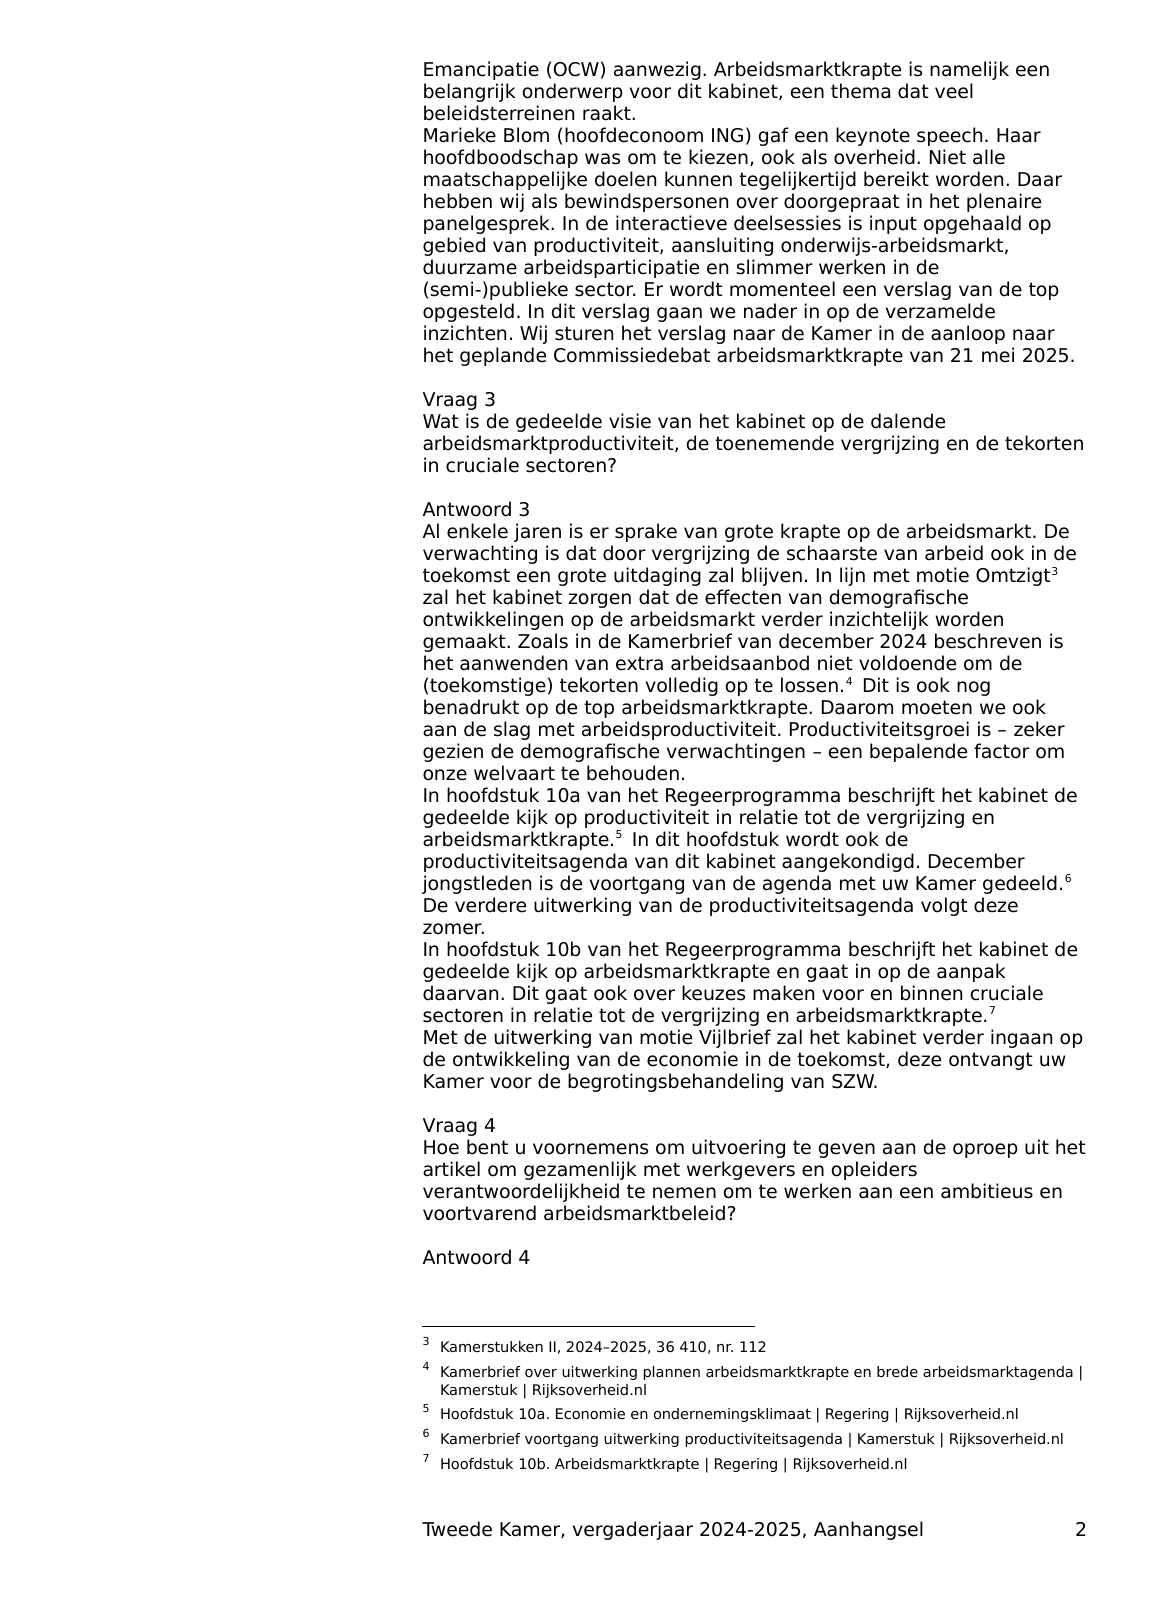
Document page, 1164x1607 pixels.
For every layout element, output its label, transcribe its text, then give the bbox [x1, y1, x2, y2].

text Marieke Blom (hoofdeconoom ING) gaf een keynote speech. Haar hoofdboodschap was om te kiezen, ook als overheid. Niet alle maatschappelijke doelen kunnen tegelijkertijd bereikt worden. Daar hebben wij als bewindspersonen over doorgepraat in het plenaire panelgesprek. In de interactieve deelsessies is input opgehaald op gebied van productiviteit, aansluiting onderwijs-arbeidsmarkt, duurzame arbeidsparticipatie en slimmer werken in de (semi-)publieke sector. Er wordt momenteel een verslag van de top opgesteld. In dit verslag gaan we nader in op de verzamelde inzichten. Wij sturen het verslag naar de Kamer in de aanloop naar het geplande Commissiedebat arbeidsmarktkrapte van 21 mei 2025. [422, 125, 1087, 367]
text Vraag 4 [422, 1115, 1087, 1137]
text Al enkele jaren is er sprake van grote krapte op de arbeidsmarkt. De verwachting is dat door vergrijzing de schaarste van arbeid ook in de toekomst een grote uitdaging zal blijven. In lijn met motie Omtzigt zal het kabinet zorgen dat de effecten van demografische ontwikkelingen op de arbeidsmarkt verder inzichtelijk worden gemaakt. Zoals in de Kamerbrief van december 2024 beschreven is het aanwenden van extra arbeidsaanbod niet voldoende om de (toekomstige) tekorten volledig op te lossen. Dit is ook nog benadrukt op de top arbeidsmarktkrapte. Daarom moeten we ook aan de slag met arbeidsproductiviteit. Productiviteitsgroei is – zeker gezien de demografische verwachtingen – een bepalende factor om onze welvaart te behouden. [422, 521, 1087, 785]
text Hoe bent u voornemens om uitvoering te geven aan de oproep uit het artikel om gezamenlijk met werkgevers en opleiders verantwoordelijkheid te nemen om te werken aan een ambitieus en voortvarend arbeidsmarktbeleid? [422, 1137, 1087, 1224]
text In hoofdstuk 10a van het Regeerprogramma beschrijft het kabinet de gedeelde kijk op productiviteit in relatie tot de vergrijzing en arbeidsmarktkrapte. In dit hoofdstuk wordt ook de productiviteitsagenda van dit kabinet aangekondigd. December jongstleden is de voortgang van de agenda met uw Kamer gedeeld. De verdere uitwerking van de productiviteitsagenda volgt deze zomer. [422, 785, 1087, 939]
text Vraag 3 [422, 389, 1087, 411]
text Kamerbrief voortgang uitwerking productiviteitsagenda | Kamerstuk | Rijksoverheid.nl [422, 1427, 1087, 1449]
text Emancipatie (OCW) aanwezig. Arbeidsmarktkrapte is namelijk een belangrijk onderwerp voor dit kabinet, een thema dat veel beleidsterreinen raakt. [422, 59, 1087, 125]
text Hoofdstuk 10a. Economie en ondernemingsklimaat | Regering | Rijksoverheid.nl [422, 1402, 1087, 1424]
text In hoofdstuk 10b van het Regeerprogramma beschrijft het kabinet de gedeelde kijk op arbeidsmarktkrapte en gaat in op de aanpak daarvan. Dit gaat ook over keuzes maken voor en binnen cruciale sectoren in relatie tot de vergrijzing en arbeidsmarktkrapte. [422, 939, 1087, 1027]
text Kamerstukken II, 2024–2025, 36 410, nr. 112 [422, 1335, 1087, 1357]
text Wat is de gedeelde visie van het kabinet op de dalende arbeidsmarktproductiviteit, de toenemende vergrijzing en de tekorten in cruciale sectoren? [422, 411, 1087, 477]
text Met de uitwerking van motie Vijlbrief zal het kabinet verder ingaan op de ontwikkeling van de economie in de toekomst, deze ontvangt uw Kamer voor de begrotingsbehandeling van SZW. [422, 1027, 1087, 1092]
text Hoofdstuk 10b. Arbeidsmarktkrapte | Regering | Rijksoverheid.nl [422, 1452, 1087, 1474]
text Antwoord 3 [422, 499, 1087, 521]
text Antwoord 4 [422, 1247, 1087, 1269]
text Kamerbrief over uitwerking plannen arbeidsmarktkrapte en brede arbeidsmarktagenda | Kamerstuk | Rijksoverheid.nl [422, 1360, 1087, 1399]
